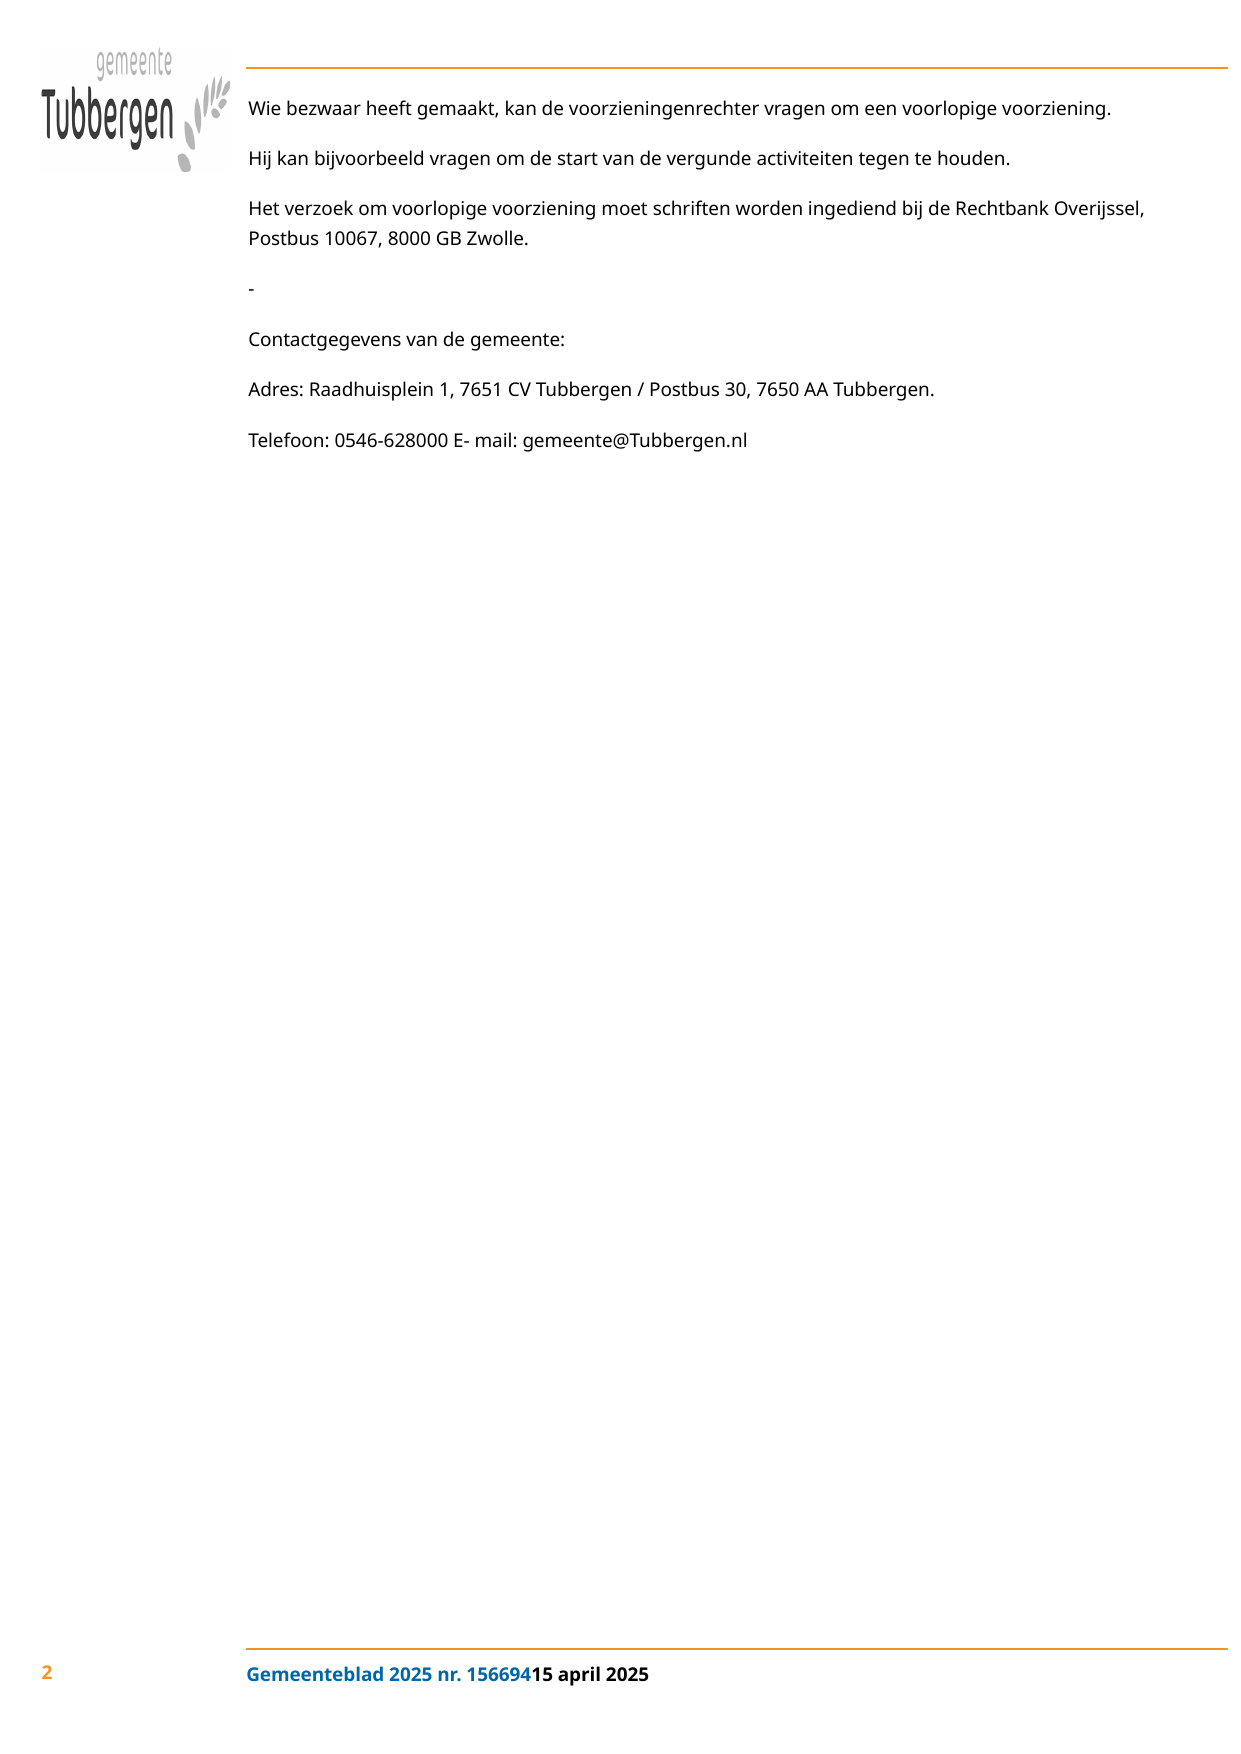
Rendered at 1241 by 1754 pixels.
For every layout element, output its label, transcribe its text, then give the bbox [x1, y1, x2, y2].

text Telefoon: 0546-628000 E- mail: gemeente@Tubbergen.nl [248, 427, 1152, 453]
text Het verzoek om voorlopige voorziening moet schriften worden ingediend bij de Rechtbank Overijssel, Postbus 10067, 8000 GB Zwolle. [248, 196, 1152, 251]
text Adres: Raadhuisplein 1, 7651 CV Tubbergen / Postbus 30, 7650 AA Tubbergen. [248, 376, 1152, 402]
text Contactgegevens van de gemeente: [248, 326, 1152, 352]
text Hij kan bijvoorbeeld vragen om de start van de vergunde activiteiten tegen te houden. [248, 145, 1152, 171]
text - [248, 276, 1152, 301]
picture [41, 47, 231, 172]
text Wie bezwaar heeft gemaakt, kan de voorzieningenrechter vragen om een voorlopige voorziening. [248, 95, 1152, 121]
